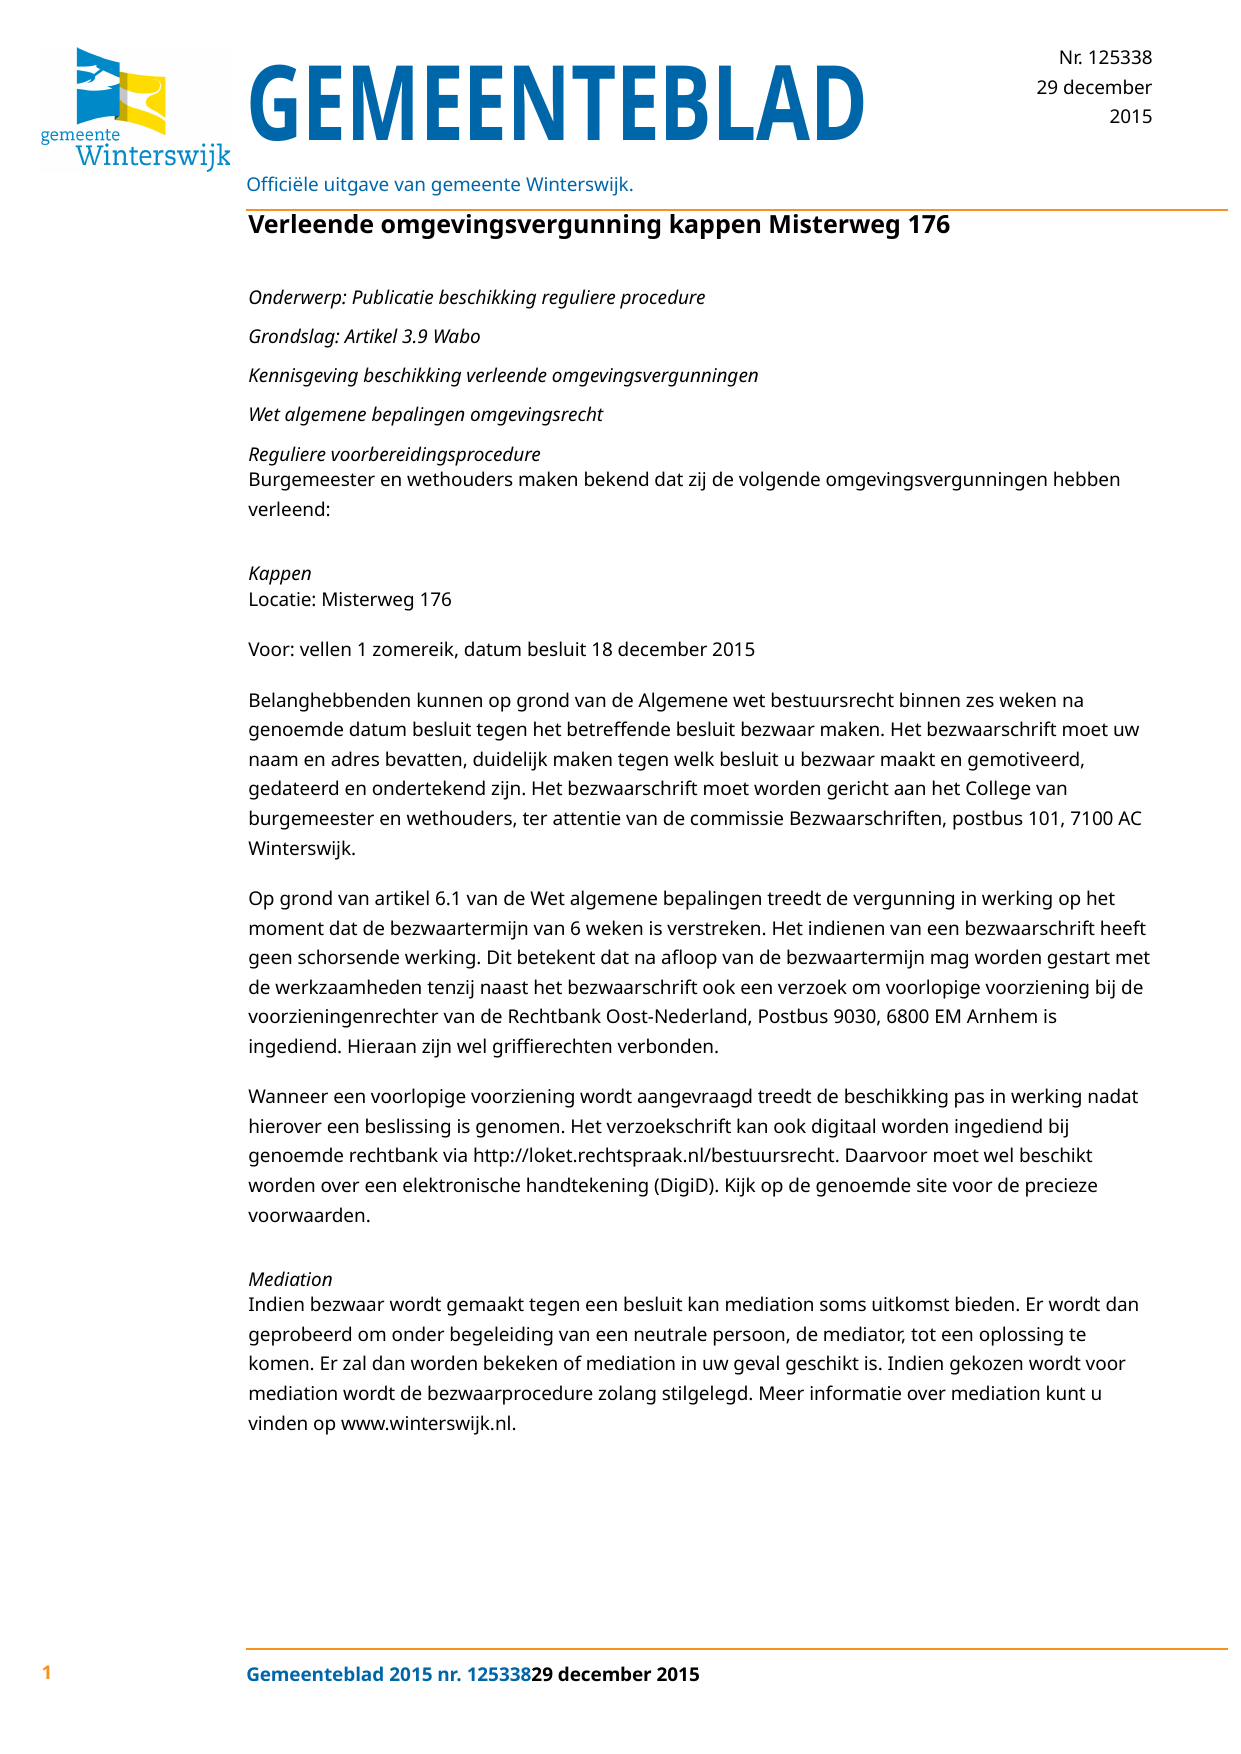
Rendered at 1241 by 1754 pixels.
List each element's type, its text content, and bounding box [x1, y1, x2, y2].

text Belanghebbenden kunnen op grond van de Algemene wet bestuursrecht binnen zes weken na genoemde datum besluit tegen het betreffende besluit bezwaar maken. Het bezwaarschrift moet uw naam en adres bevatten, duidelijk maken tegen welk besluit u bezwaar maakt en gemotiveerd, gedateerd en ondertekend zijn. Het bezwaarschrift moet worden gericht aan het College van burgemeester en wethouders, ter attentie van de commissie Bezwaarschriften, postbus 101, 7100 AC Winterswijk. [248, 687, 1152, 860]
text Wet algemene bepalingen omgevingsrecht [248, 402, 1152, 427]
text Voor: vellen 1 zomereik, datum besluit 18 december 2015 [248, 636, 1152, 662]
picture [225, 153, 231, 162]
text Wanneer een voorlopige voorziening wordt aangevraagd treedt de beschikking pas in werking nadat hierover een beslissing is genomen. Het verzoekschrift kan ook digitaal worden ingediend bij genoemde rechtbank via http://loket.rechtspraak.nl/bestuursrecht. Daarvoor moet wel beschikt worden over een elektronische handtekening (DigiD). Kijk op de genoemde site voor de precieze voorwaarden. [248, 1083, 1152, 1227]
text Kennisgeving beschikking verleende omgevingsvergunningen [248, 362, 1152, 388]
text Kappen [248, 560, 1152, 586]
text Locatie: Misterweg 176 [248, 586, 1152, 612]
text Op grond van artikel 6.1 van de Wet algemene bepalingen treedt de vergunning in werking op het moment dat de bezwaartermijn van 6 weken is verstreken. Het indienen van een bezwaarschrift heeft geen schorsende werking. Dit betekent dat na afloop van de bezwaartermijn mag worden gestart met de werkzaamheden tenzij naast het bezwaarschrift ook een verzoek om voorlopige voorziening bij de voorzieningenrechter van de Rechtbank Oost-Nederland, Postbus 9030, 6800 EM Arnhem is ingediend. Hieraan zijn wel griffierechten verbonden. [248, 885, 1152, 1059]
picture [41, 47, 231, 172]
text Reguliere voorbereidingsprocedure [248, 441, 1152, 467]
text Onderwerp: Publicatie beschikking reguliere procedure [248, 284, 1152, 309]
text Grondslag: Artikel 3.9 Wabo [248, 323, 1152, 349]
text Verleende omgevingsvergunning kappen Misterweg 176 [248, 211, 1152, 241]
text Burgemeester en wethouders maken bekend dat zij de volgende omgevingsvergunningen hebben verleend: [248, 467, 1152, 522]
text Mediation [248, 1266, 1152, 1291]
text Indien bezwaar wordt gemaakt tegen een besluit kan mediation soms uitkomst bieden. Er wordt dan geprobeerd om onder begeleiding van een neutrale persoon, de mediator, tot een oplossing te komen. Er zal dan worden bekeken of mediation in uw geval geschikt is. Indien gekozen wordt voor mediation wordt de bezwaarprocedure zolang stilgelegd. Meer informatie over mediation kunt u vinden op www.winterswijk.nl. [248, 1291, 1152, 1436]
